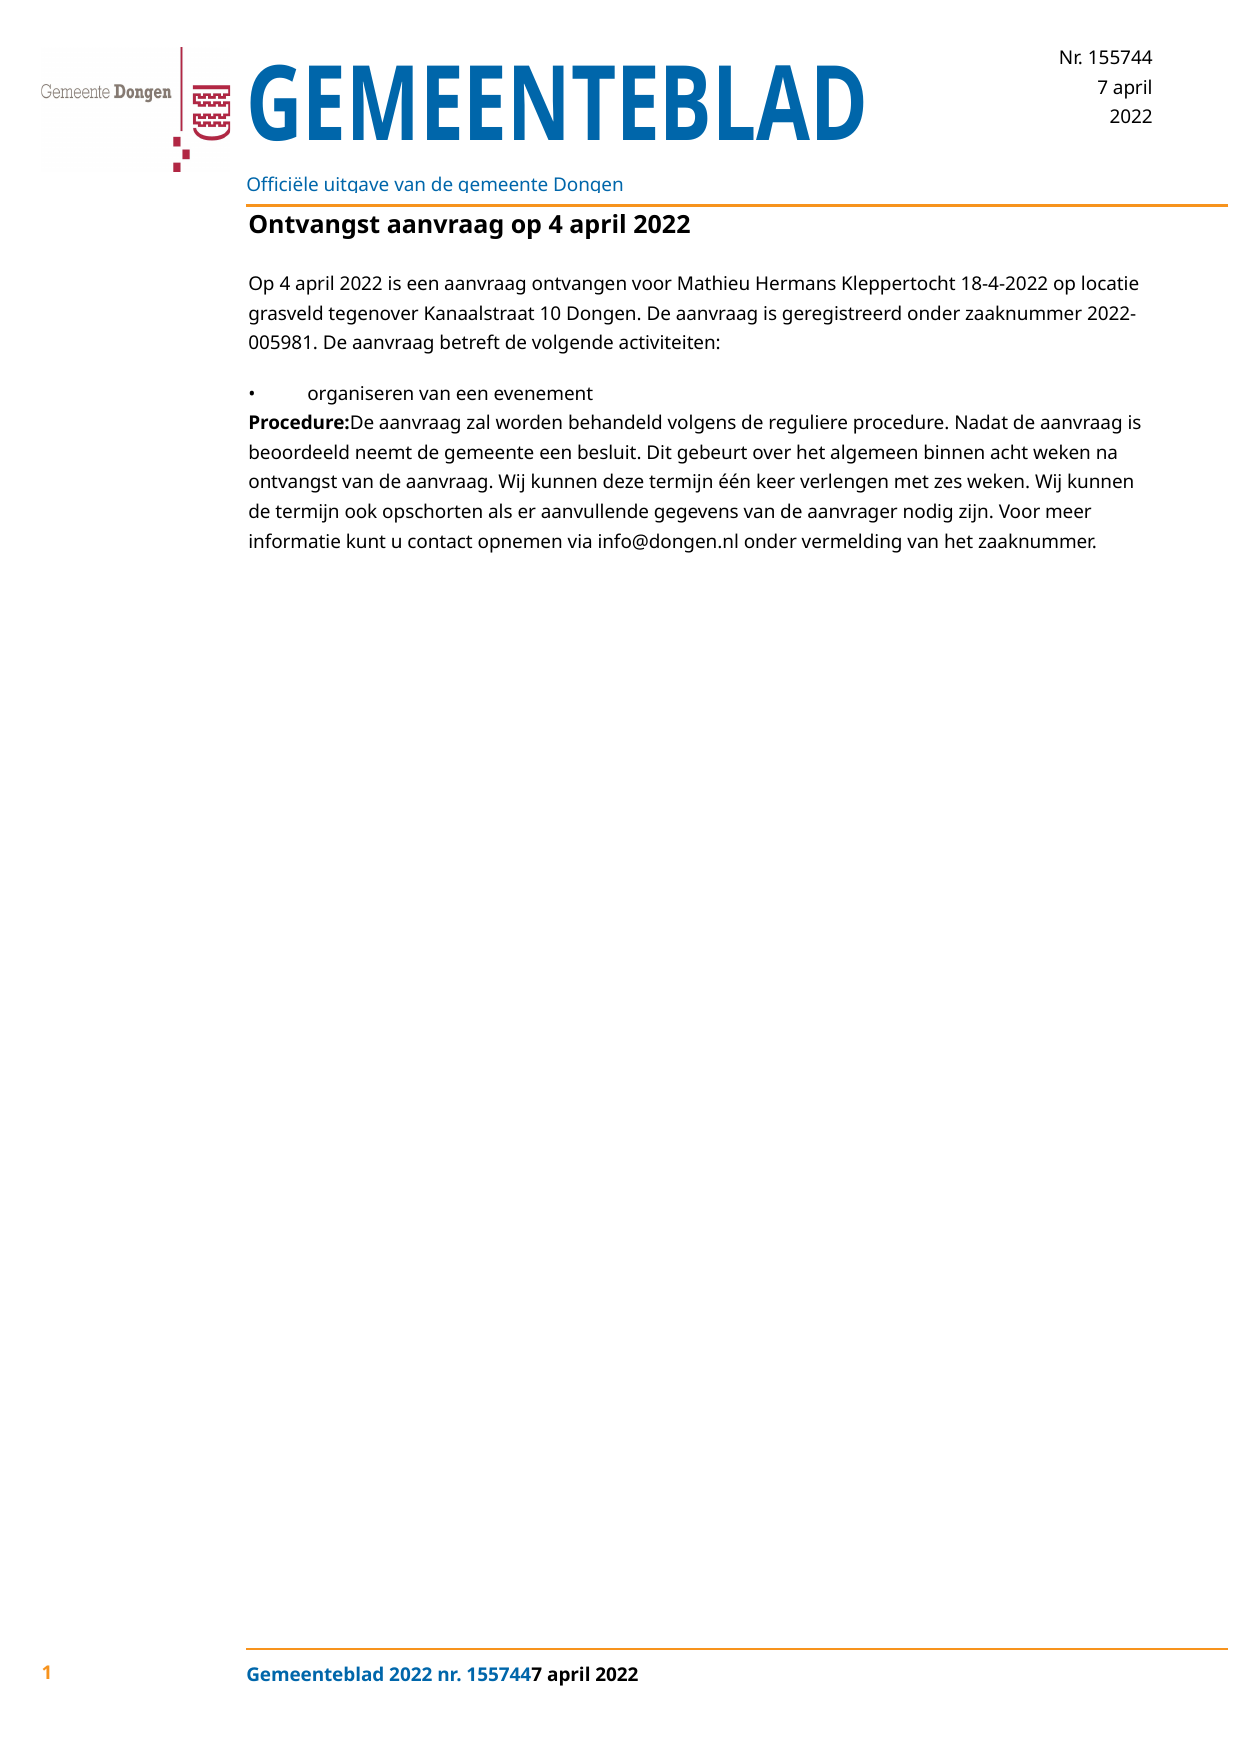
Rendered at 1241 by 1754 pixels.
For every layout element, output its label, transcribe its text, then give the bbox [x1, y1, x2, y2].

text Procedure:De aanvraag zal worden behandeld volgens de reguliere procedure. Nadat de aanvraag is beoordeeld neemt de gemeente een besluit. Dit gebeurt over het algemeen binnen acht weken na ontvangst van de aanvraag. Wij kunnen deze termijn één keer verlengen met zes weken. Wij kunnen de termijn ook opschorten als er aanvullende gegevens van de aanvrager nodig zijn. Voor meer informatie kunt u contact opnemen via info@dongen.nl onder vermelding van het zaaknummer. [248, 409, 1152, 553]
text Ontvangst aanvraag op 4 april 2022 [248, 207, 1152, 241]
list organiseren van een evenement [248, 380, 1152, 406]
text Op 4 april 2022 is een aanvraag ontvangen voor Mathieu Hermans Kleppertocht 18-4-2022 op locatie grasveld tegenover Kanaalstraat 10 Dongen. De aanvraag is geregistreerd onder zaaknummer 2022-005981. De aanvraag betreft de volgende activiteiten: [248, 270, 1152, 355]
picture [41, 47, 231, 172]
